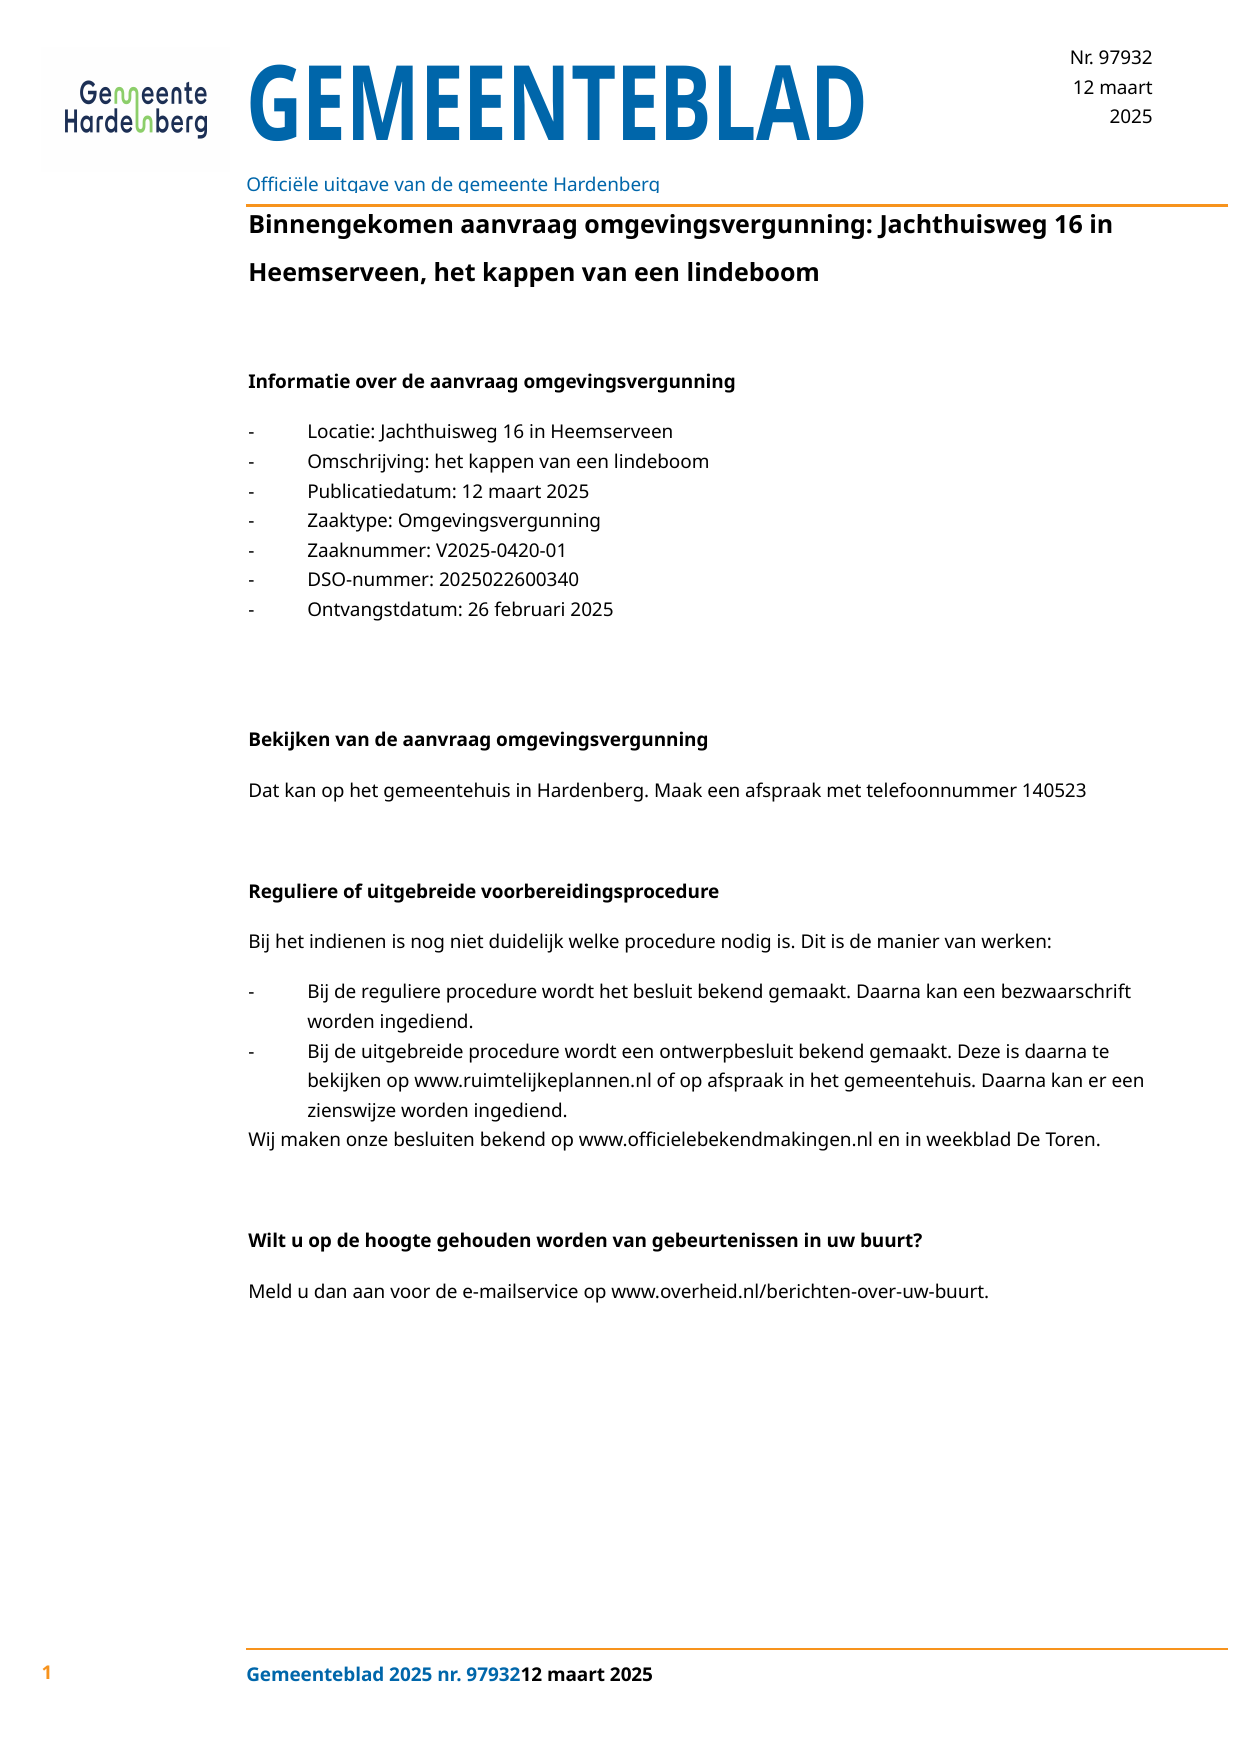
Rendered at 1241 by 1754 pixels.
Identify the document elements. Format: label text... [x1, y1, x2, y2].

text Bekijken van de aanvraag omgevingsvergunning [248, 727, 1152, 752]
list Ontvangstdatum: 26 februari 2025 [248, 596, 1152, 622]
text Meld u dan aan voor de e-mailservice op www.overheid.nl/berichten-over-uw-buurt. [248, 1278, 1152, 1304]
text Bij het indienen is nog niet duidelijk welke procedure nodig is. Dit is de manier van werken: [248, 928, 1152, 954]
list Zaaknummer: V2025-0420-01 [248, 537, 1152, 563]
text Dat kan op het gemeentehuis in Hardenberg. Maak een afspraak met telefoonnummer 140523 [248, 777, 1152, 803]
text Wij maken onze besluiten bekend op www.officielebekendmakingen.nl en in weekblad De Toren. [248, 1127, 1152, 1152]
text Informatie over de aanvraag omgevingsvergunning [248, 368, 1152, 394]
list DSO-nummer: 2025022600340 [248, 567, 1152, 592]
list Bij de reguliere procedure wordt het besluit bekend gemaakt. Daarna kan een bezwaarschrift worden ingediend. [248, 979, 1152, 1034]
list Bij de uitgebreide procedure wordt een ontwerpbesluit bekend gemaakt. Deze is daarna te bekijken op www.ruimtelijkeplannen.nl of op afspraak in het gemeentehuis. Daarna kan er een zienswijze worden ingediend. [248, 1038, 1152, 1123]
text Wilt u op de hoogte gehouden worden van gebeurtenissen in uw buurt? [248, 1227, 1152, 1253]
list Zaaktype: Omgevingsvergunning [248, 507, 1152, 533]
picture [41, 47, 231, 172]
list Locatie: Jachthuisweg 16 in Heemserveen [248, 419, 1152, 444]
text Reguliere of uitgebreide voorbereidingsprocedure [248, 878, 1152, 904]
list Publicatiedatum: 12 maart 2025 [248, 478, 1152, 504]
text Binnengekomen aanvraag omgevingsvergunning: Jachthuisweg 16 in Heemserveen, het kappen van een lindeboom [248, 207, 1152, 288]
list Omschrijving: het kappen van een lindeboom [248, 448, 1152, 474]
